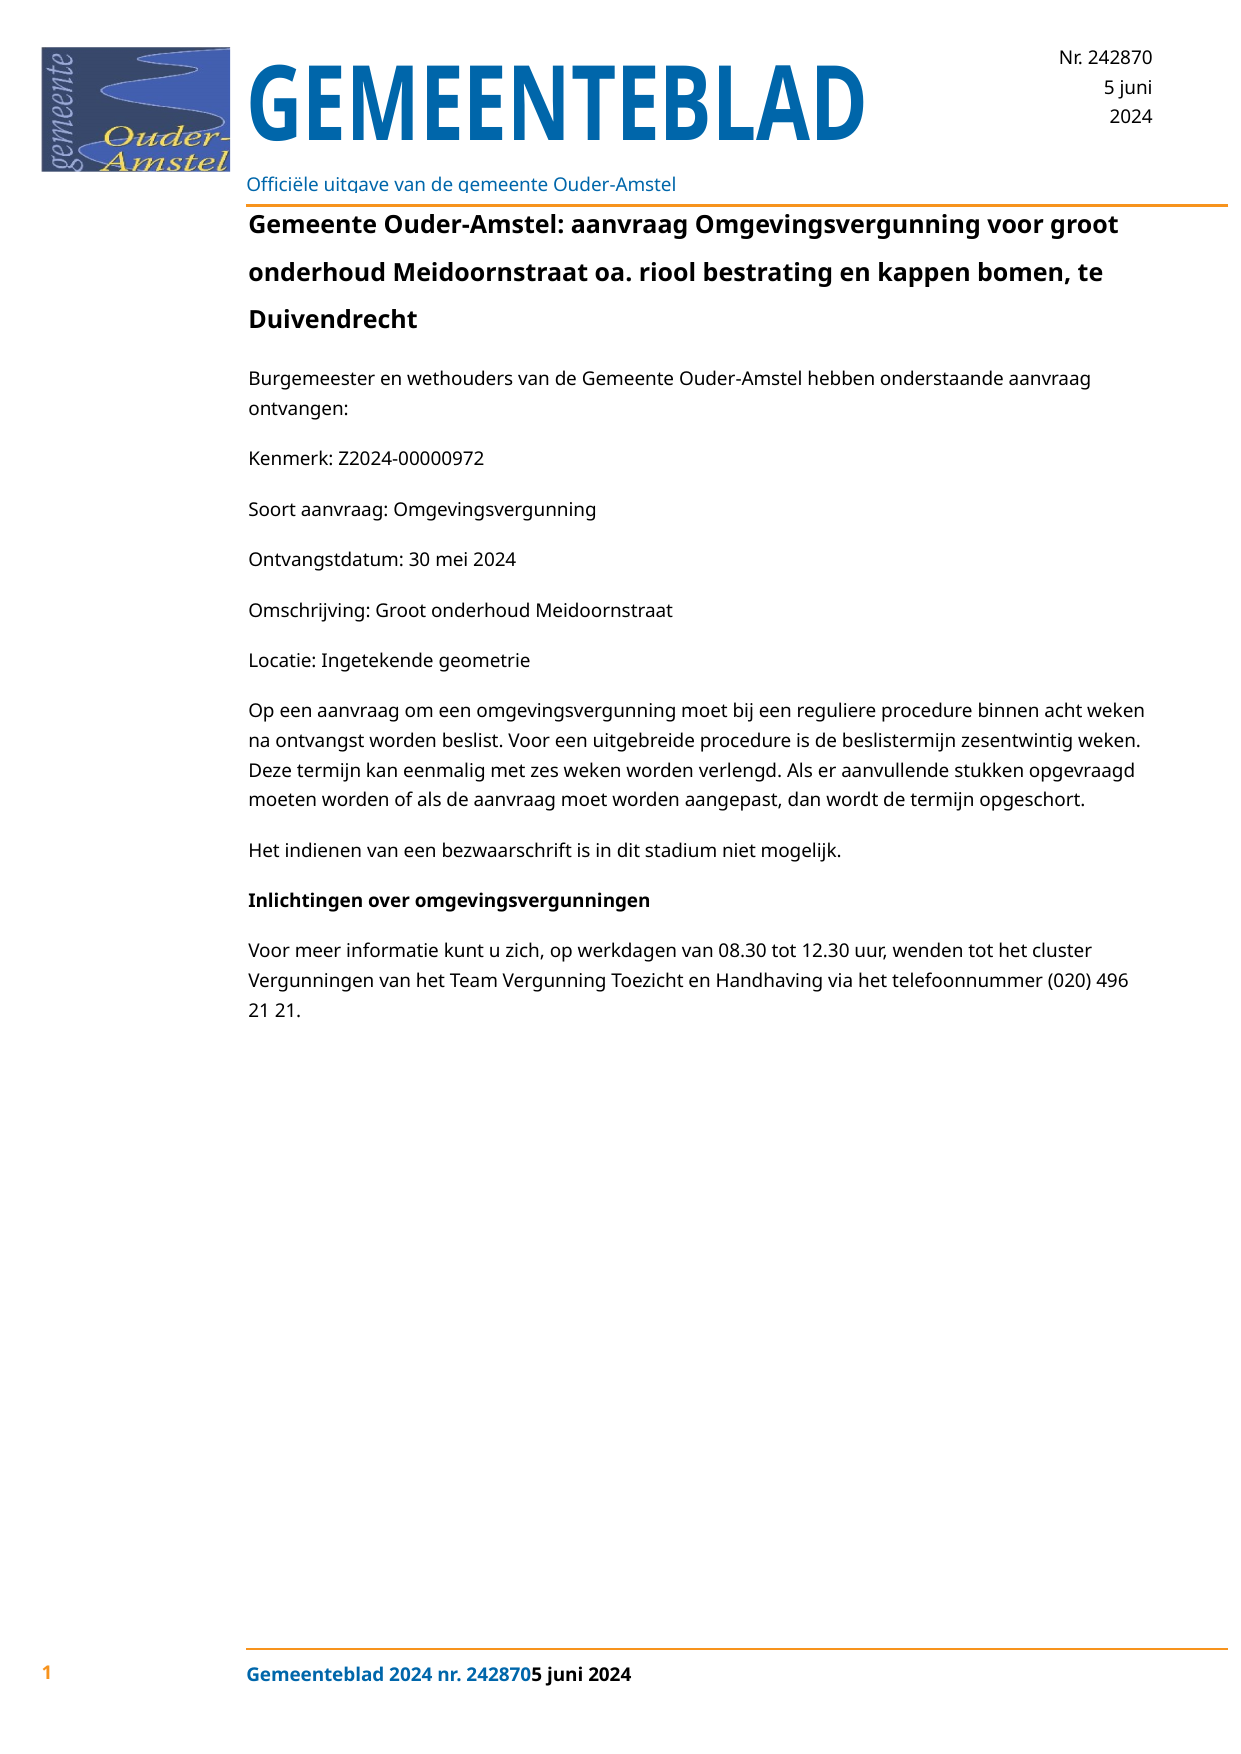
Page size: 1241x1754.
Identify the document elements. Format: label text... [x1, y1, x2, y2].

text Kenmerk: Z2024-00000972 [248, 446, 1152, 471]
text Inlichtingen over omgevingsvergunningen [248, 887, 1152, 913]
text Locatie: Ingetekende geometrie [248, 647, 1152, 673]
text Soort aanvraag: Omgevingsvergunning [248, 496, 1152, 522]
text Ontvangstdatum: 30 mei 2024 [248, 546, 1152, 572]
picture [41, 47, 231, 172]
text Voor meer informatie kunt u zich, op werkdagen van 08.30 tot 12.30 uur, wenden tot het cluster Vergunningen van het Team Vergunning Toezicht en Handhaving via het telefoonnummer (020) 496 21 21. [248, 938, 1152, 1022]
text Gemeente Ouder-Amstel: aanvraag Omgevingsvergunning voor groot onderhoud Meidoornstraat oa. riool bestrating en kappen bomen, te Duivendrecht [248, 207, 1152, 336]
text Omschrijving: Groot onderhoud Meidoornstraat [248, 597, 1152, 622]
text Op een aanvraag om een omgevingsvergunning moet bij een reguliere procedure binnen acht weken na ontvangst worden beslist. Voor een uitgebreide procedure is de beslistermijn zesentwintig weken. Deze termijn kan eenmalig met zes weken worden verlengd. Als er aanvullende stukken opgevraagd moeten worden of als de aanvraag moet worden aangepast, dan wordt de termijn opgeschort. [248, 698, 1152, 812]
text Het indienen van een bezwaarschrift is in dit stadium niet mogelijk. [248, 837, 1152, 862]
text Burgemeester en wethouders van de Gemeente Ouder-Amstel hebben onderstaande aanvraag ontvangen: [248, 366, 1152, 421]
